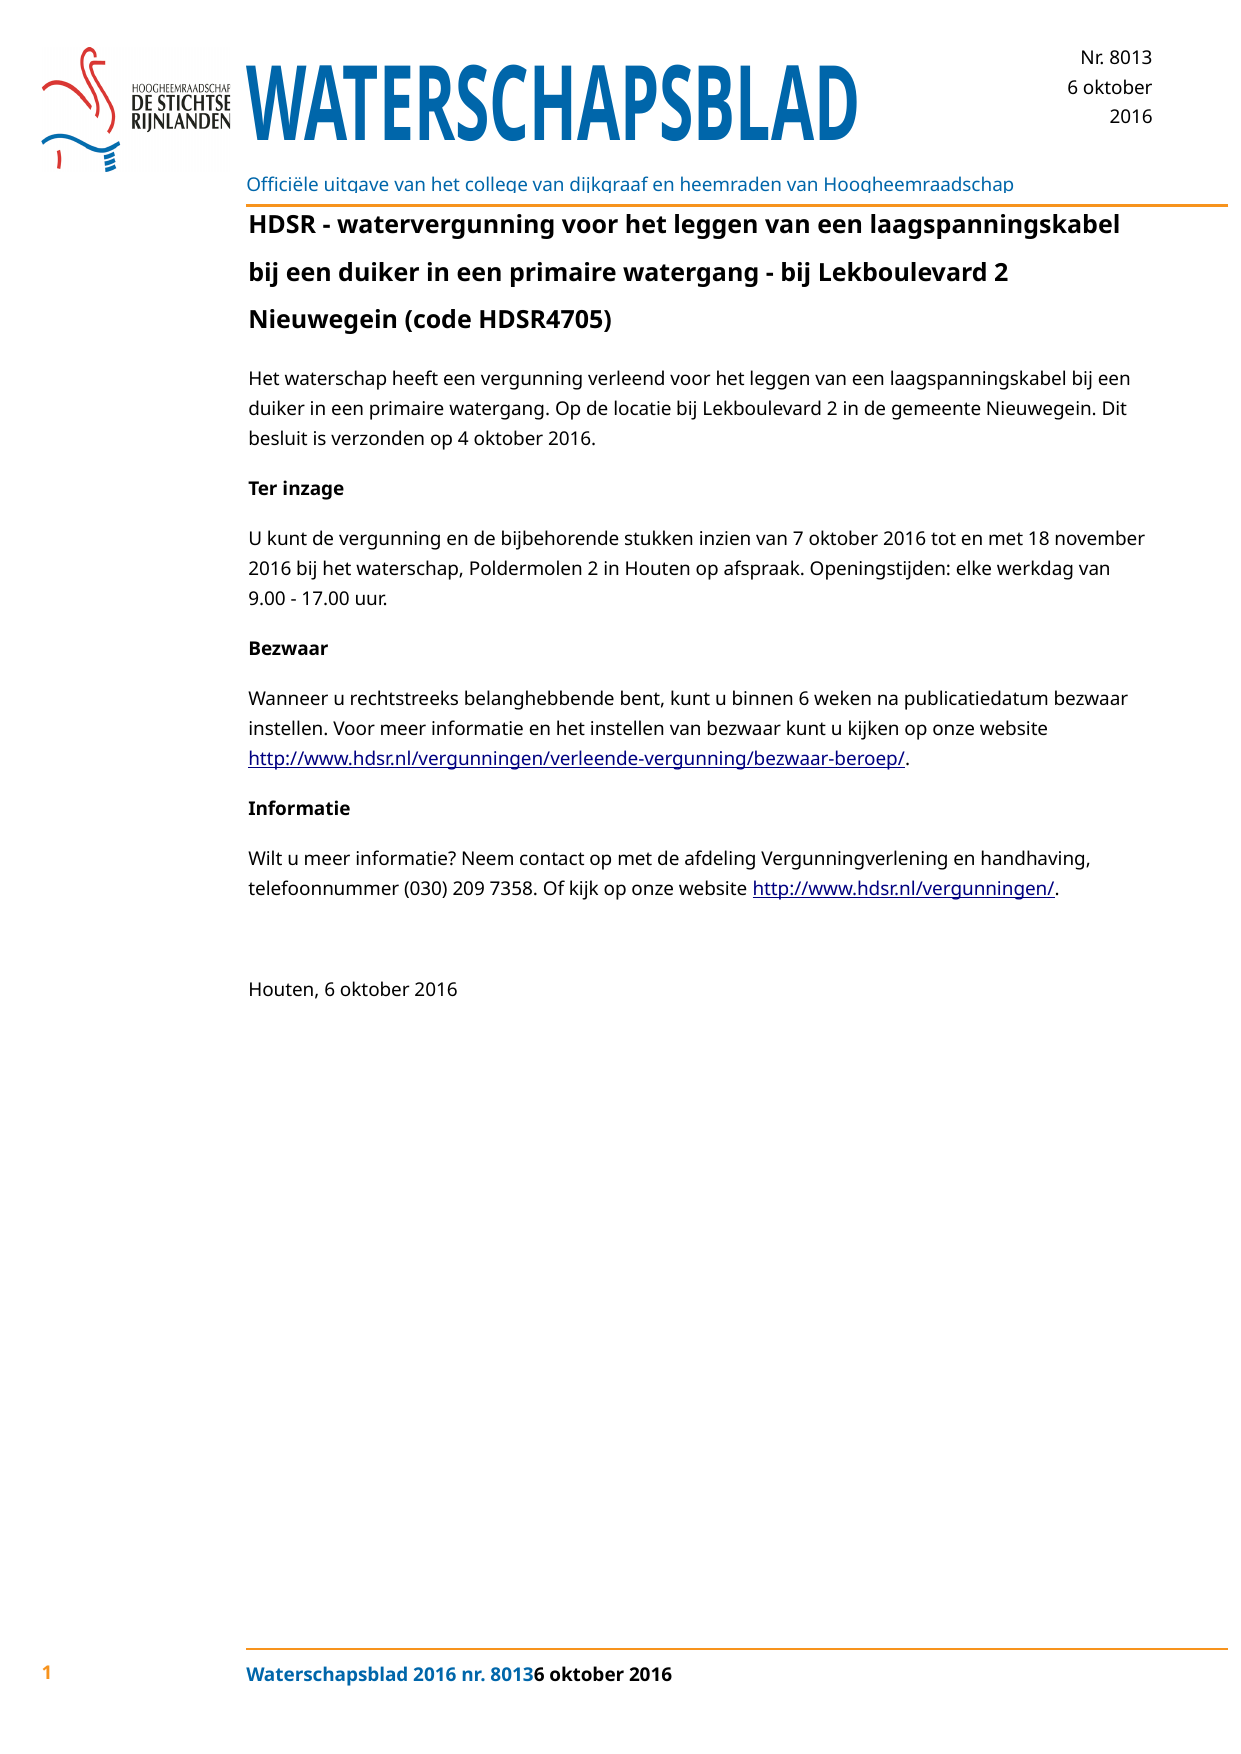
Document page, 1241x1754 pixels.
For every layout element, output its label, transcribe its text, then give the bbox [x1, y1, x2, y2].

text U kunt de vergunning en de bijbehorende stukken inzien van 7 oktober 2016 tot en met 18 november 2016 bij het waterschap, Poldermolen 2 in Houten op afspraak. Openingstijden: elke werkdag van 9.00 - 17.00 uur. [248, 526, 1152, 610]
picture [41, 47, 231, 172]
text Het waterschap heeft een vergunning verleend voor het leggen van een laagspanningskabel bij een duiker in een primaire watergang. Op de locatie bij Lekboulevard 2 in de gemeente Nieuwegein. Dit besluit is verzonden op 4 oktober 2016. [248, 366, 1152, 450]
text Houten, 6 oktober 2016 [248, 976, 1152, 1002]
text HDSR - watervergunning voor het leggen van een laagspanningskabel bij een duiker in een primaire watergang - bij Lekboulevard 2 Nieuwegein (code HDSR4705) [248, 207, 1152, 336]
text Informatie [248, 795, 1152, 821]
text Wilt u meer informatie? Neem contact op met de afdeling Vergunningverlening en handhaving, telefoonnummer (030) 209 7358. Of kijk op onze website http://www.hdsr.nl/vergunningen/. [248, 846, 1152, 901]
text Wanneer u rechtstreeks belanghebbende bent, kunt u binnen 6 weken na publicatiedatum bezwaar instellen. Voor meer informatie en het instellen van bezwaar kunt u kijken op onze website http://www.hdsr.nl/vergunningen/verleende-vergunning/bezwaar-beroep/. [248, 686, 1152, 770]
text Bezwaar [248, 635, 1152, 661]
text Ter inzage [248, 475, 1152, 501]
